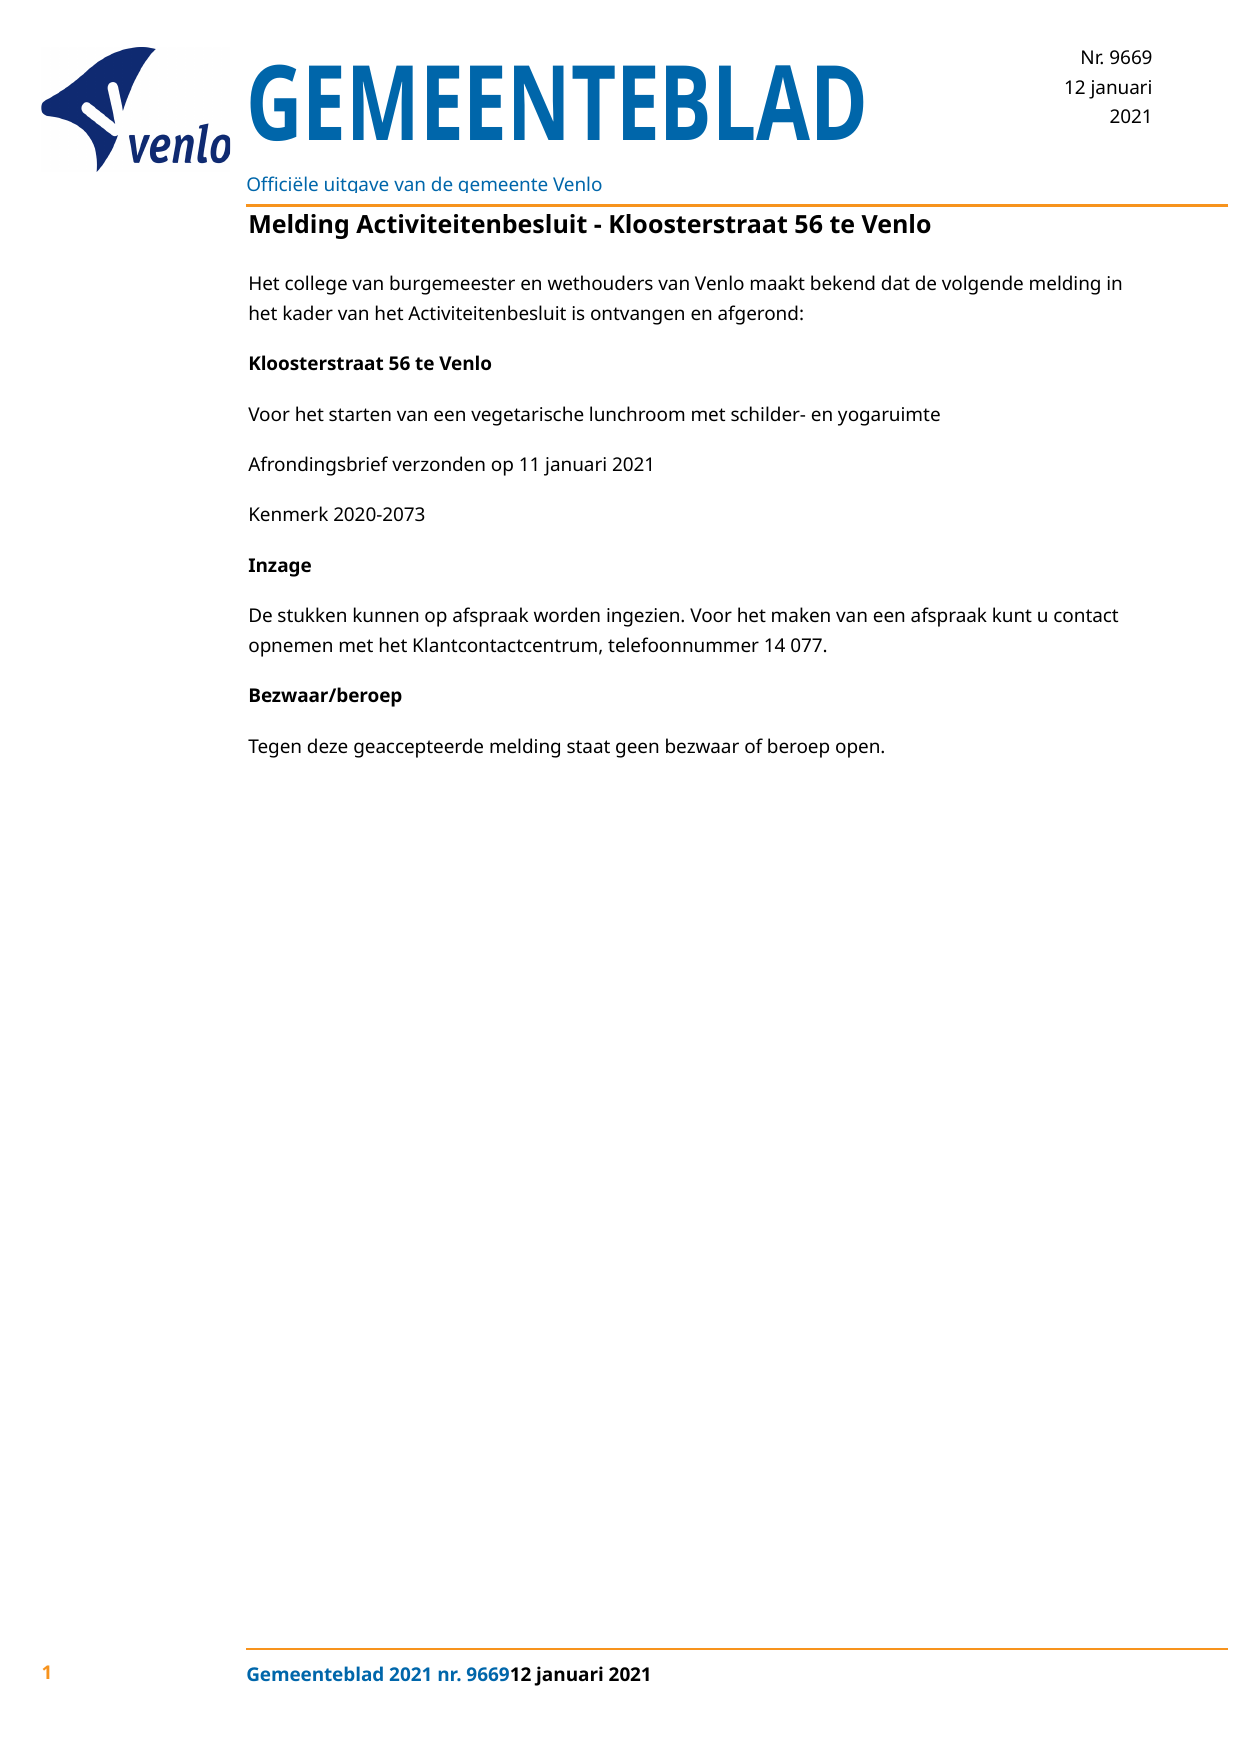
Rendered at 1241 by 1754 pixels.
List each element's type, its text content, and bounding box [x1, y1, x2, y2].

text Afrondingsbrief verzonden op 11 januari 2021 [248, 451, 1152, 477]
text Voor het starten van een vegetarische lunchroom met schilder- en yogaruimte [248, 401, 1152, 426]
picture [41, 47, 231, 172]
text Het college van burgemeester en wethouders van Venlo maakt bekend dat de volgende melding in het kader van het Activiteitenbesluit is ontvangen en afgerond: [248, 270, 1152, 326]
text Bezwaar/beroep [248, 682, 1152, 708]
text De stukken kunnen op afspraak worden ingezien. Voor het maken van een afspraak kunt u contact opnemen met het Klantcontactcentrum, telefoonnummer 14 077. [248, 602, 1152, 658]
text Kloosterstraat 56 te Venlo [248, 350, 1152, 376]
text Inzage [248, 552, 1152, 578]
text Tegen deze geaccepteerde melding staat geen bezwaar of beroep open. [248, 733, 1152, 758]
text Kenmerk 2020-2073 [248, 502, 1152, 527]
text Melding Activiteitenbesluit - Kloosterstraat 56 te Venlo [248, 207, 1152, 241]
